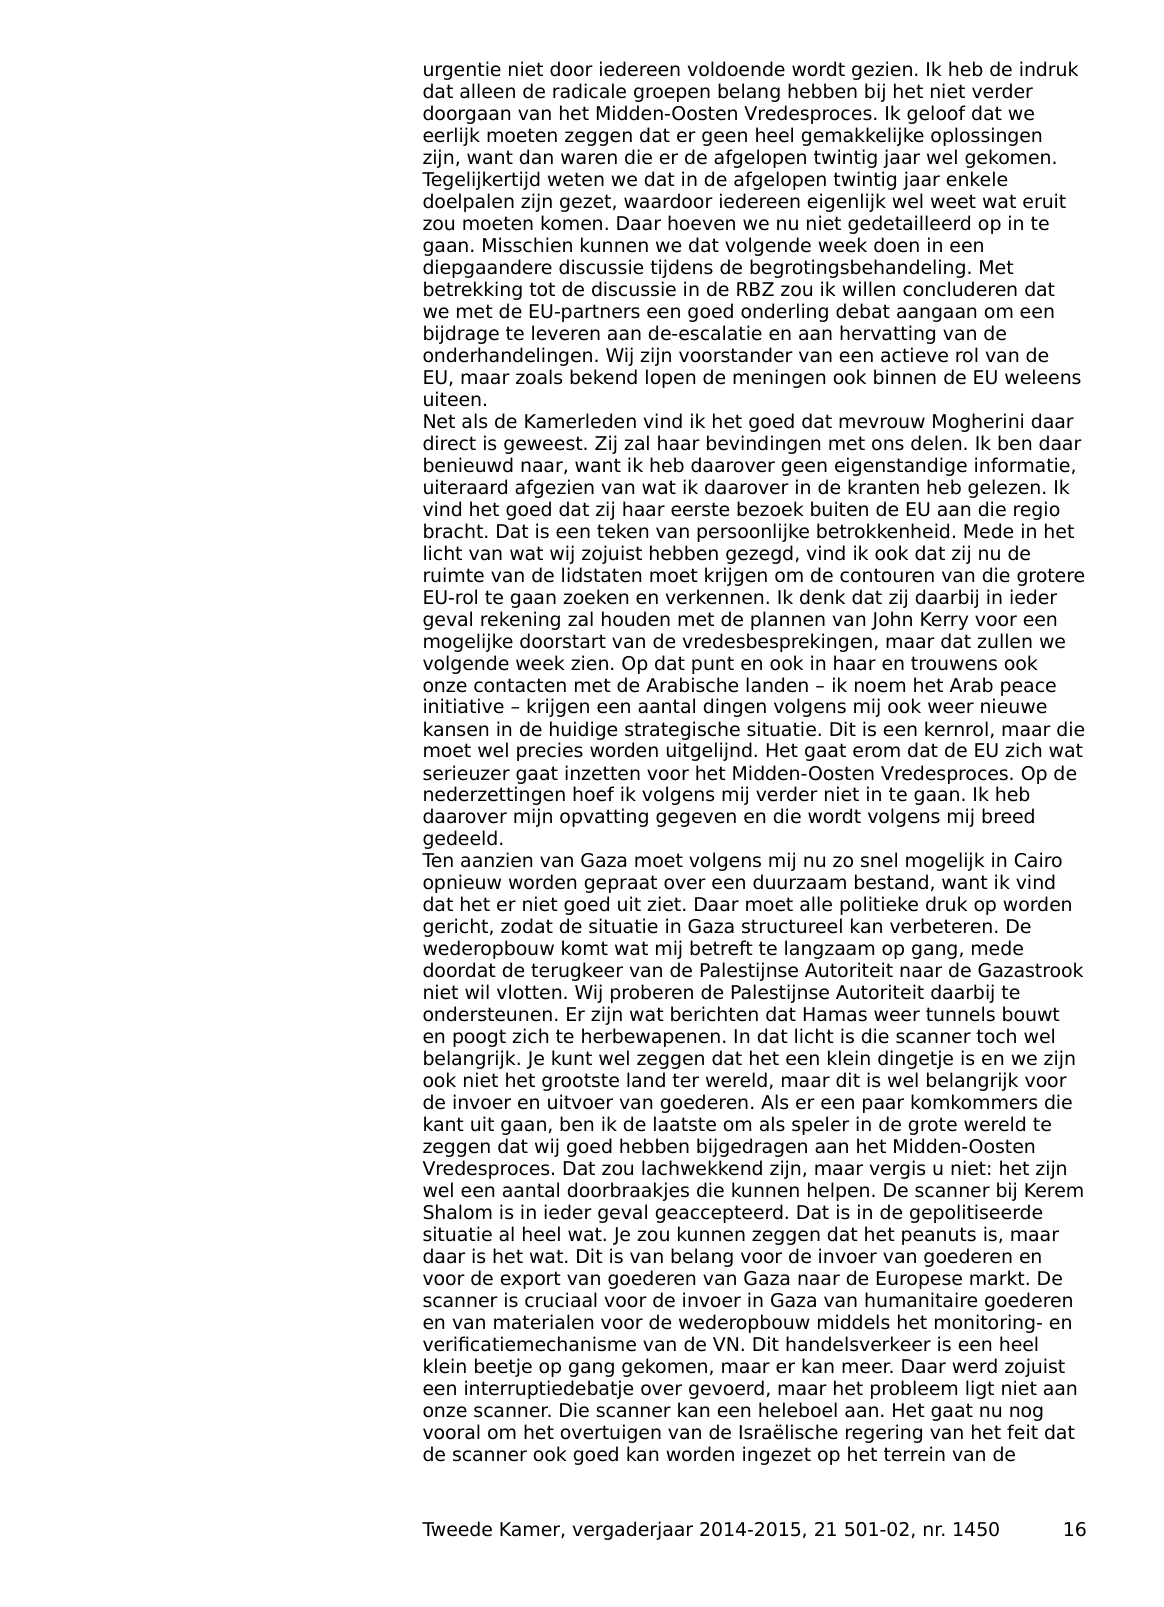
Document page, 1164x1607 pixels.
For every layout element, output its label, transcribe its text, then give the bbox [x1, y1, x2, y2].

text Net als de Kamerleden vind ik het goed dat mevrouw Mogherini daar direct is geweest. Zij zal haar bevindingen met ons delen. Ik ben daar benieuwd naar, want ik heb daarover geen eigenstandige informatie, uiteraard afgezien van wat ik daarover in de kranten heb gelezen. Ik vind het goed dat zij haar eerste bezoek buiten de EU aan die regio bracht. Dat is een teken van persoonlijke betrokkenheid. Mede in het licht van wat wij zojuist hebben gezegd, vind ik ook dat zij nu de ruimte van de lidstaten moet krijgen om de contouren van die grotere EU-rol te gaan zoeken en verkennen. Ik denk dat zij daarbij in ieder geval rekening zal houden met de plannen van John Kerry voor een mogelijke doorstart van de vredesbesprekingen, maar dat zullen we volgende week zien. Op dat punt en ook in haar en trouwens ook onze contacten met de Arabische landen – ik noem het Arab peace initiative – krijgen een aantal dingen volgens mij ook weer nieuwe kansen in de huidige strategische situatie. Dit is een kernrol, maar die moet wel precies worden uitgelijnd. Het gaat erom dat de EU zich wat serieuzer gaat inzetten voor het Midden-Oosten Vredesproces. Op de nederzettingen hoef ik volgens mij verder niet in te gaan. Ik heb daarover mijn opvatting gegeven en die wordt volgens mij breed gedeeld. [422, 411, 1087, 850]
text Ten aanzien van Gaza moet volgens mij nu zo snel mogelijk in Cairo opnieuw worden gepraat over een duurzaam bestand, want ik vind dat het er niet goed uit ziet. Daar moet alle politieke druk op worden gericht, zodat de situatie in Gaza structureel kan verbeteren. De wederopbouw komt wat mij betreft te langzaam op gang, mede doordat de terugkeer van de Palestijnse Autoriteit naar de Gazastrook niet wil vlotten. Wij proberen de Palestijnse Autoriteit daarbij te ondersteunen. Er zijn wat berichten dat Hamas weer tunnels bouwt en poogt zich te herbewapenen. In dat licht is die scanner toch wel belangrijk. Je kunt wel zeggen dat het een klein dingetje is en we zijn ook niet het grootste land ter wereld, maar dit is wel belangrijk voor de invoer en uitvoer van goederen. Als er een paar komkommers die kant uit gaan, ben ik de laatste om als speler in de grote wereld te zeggen dat wij goed hebben bijgedragen aan het Midden-Oosten Vredesproces. Dat zou lachwekkend zijn, maar vergis u niet: het zijn wel een aantal doorbraakjes die kunnen helpen. De scanner bij Kerem Shalom is in ieder geval geaccepteerd. Dat is in de gepolitiseerde situatie al heel wat. Je zou kunnen zeggen dat het peanuts is, maar daar is het wat. Dit is van belang voor de invoer van goederen en voor de export van goederen van Gaza naar de Europese markt. De scanner is cruciaal voor de invoer in Gaza van humanitaire goederen en van materialen voor de wederopbouw middels het monitoring- en verificatiemechanisme van de VN. Dit handelsverkeer is een heel klein beetje op gang gekomen, maar er kan meer. Daar werd zojuist een interruptiedebatje over gevoerd, maar het probleem ligt niet aan onze scanner. Die scanner kan een heleboel aan. Het gaat nu nog vooral om het overtuigen van de Israëlische regering van het feit dat de scanner ook goed kan worden ingezet op het terrein van de [422, 850, 1087, 1466]
text urgentie niet door iedereen voldoende wordt gezien. Ik heb de indruk dat alleen de radicale groepen belang hebben bij het niet verder doorgaan van het Midden-Oosten Vredesproces. Ik geloof dat we eerlijk moeten zeggen dat er geen heel gemakkelijke oplossingen zijn, want dan waren die er de afgelopen twintig jaar wel gekomen. Tegelijkertijd weten we dat in de afgelopen twintig jaar enkele doelpalen zijn gezet, waardoor iedereen eigenlijk wel weet wat eruit zou moeten komen. Daar hoeven we nu niet gedetailleerd op in te gaan. Misschien kunnen we dat volgende week doen in een diepgaandere discussie tijdens de begrotingsbehandeling. Met betrekking tot de discussie in de RBZ zou ik willen concluderen dat we met de EU-partners een goed onderling debat aangaan om een bijdrage te leveren aan de-escalatie en aan hervatting van de onderhandelingen. Wij zijn voorstander van een actieve rol van de EU, maar zoals bekend lopen de meningen ook binnen de EU weleens uiteen. [422, 59, 1087, 411]
